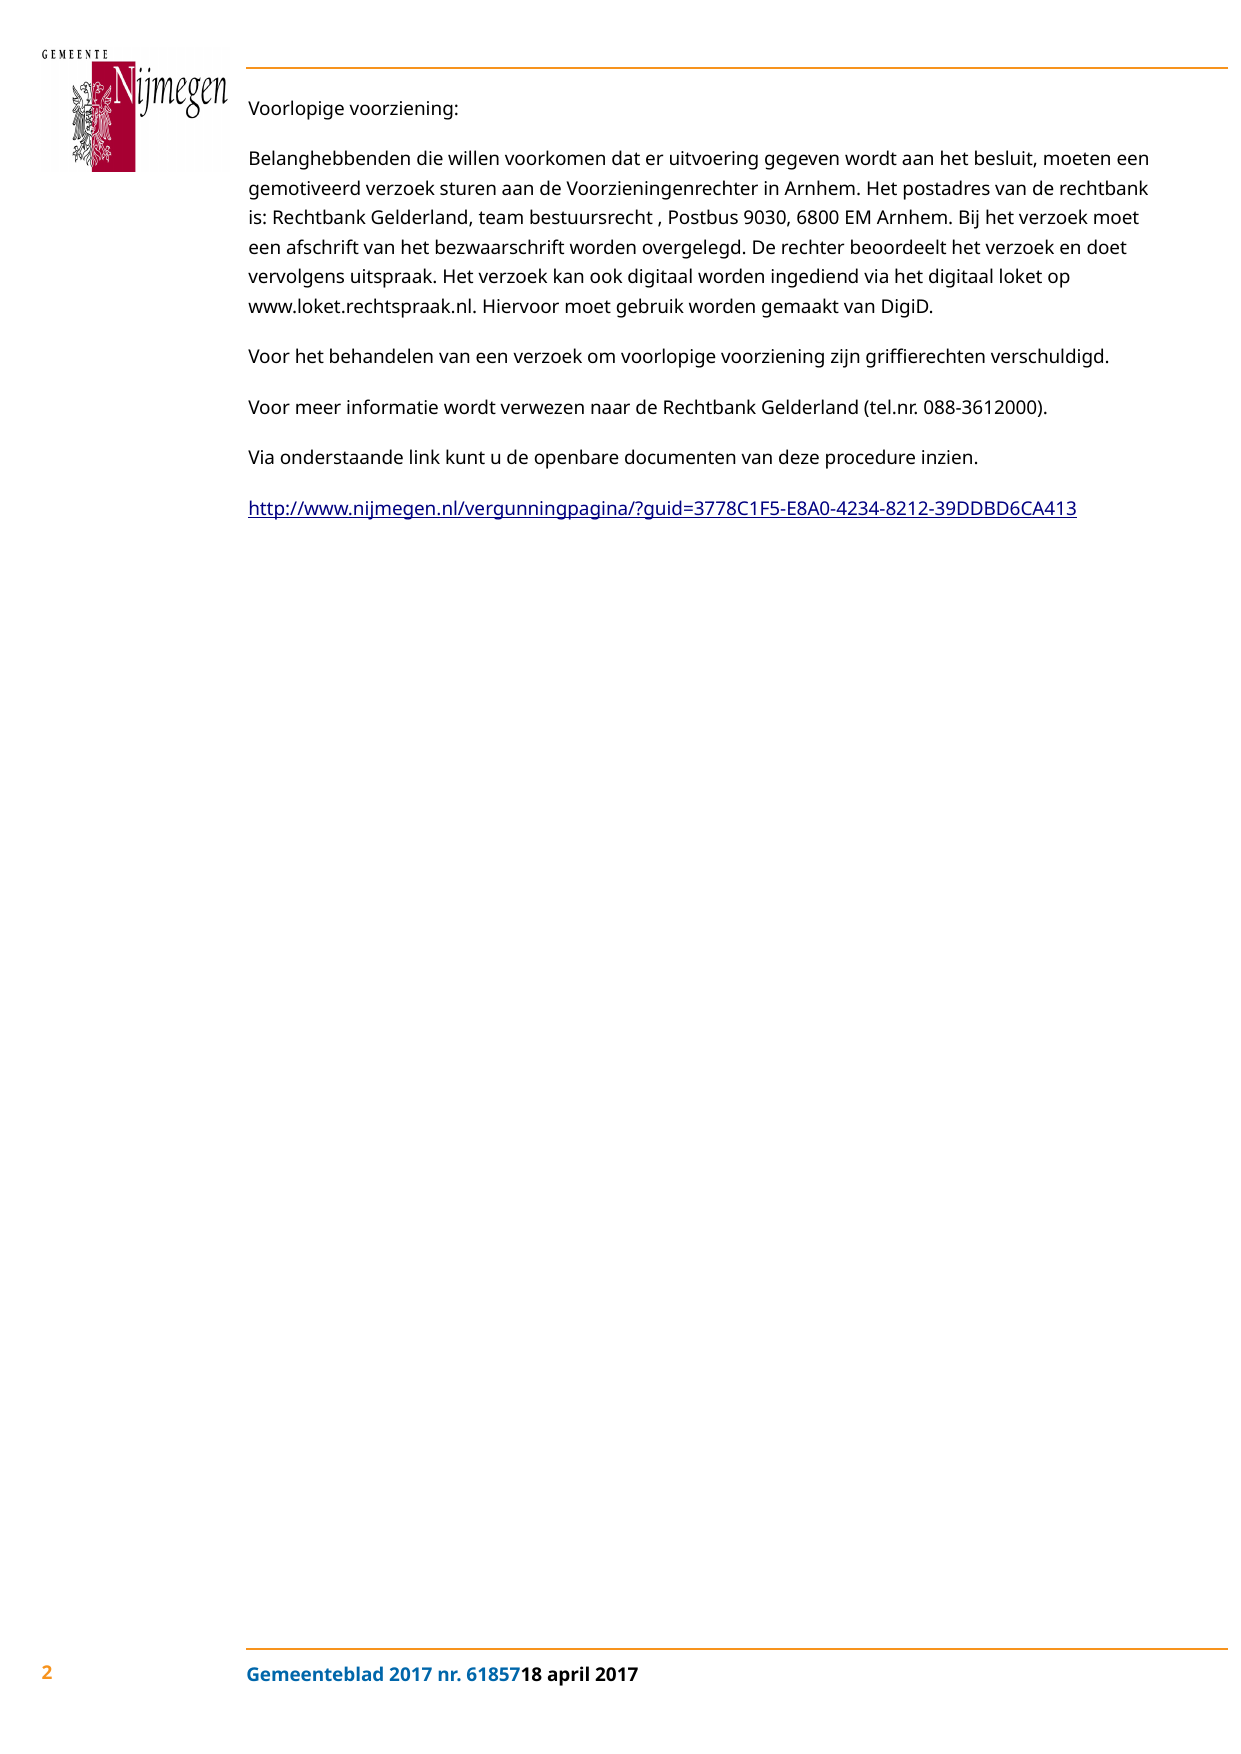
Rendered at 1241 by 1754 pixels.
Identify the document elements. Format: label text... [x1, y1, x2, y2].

text http://www.nijmegen.nl/vergunningpagina/?guid=3778C1F5-E8A0-4234-8212-39DDBD6CA413 [248, 495, 1152, 521]
text Voor het behandelen van een verzoek om voorlopige voorziening zijn griffierechten verschuldigd. [248, 343, 1152, 369]
picture [41, 47, 231, 172]
text Belanghebbenden die willen voorkomen dat er uitvoering gegeven wordt aan het besluit, moeten een gemotiveerd verzoek sturen aan de Voorzieningenrechter in Arnhem. Het postadres van de rechtbank is: Rechtbank Gelderland, team bestuursrecht , Postbus 9030, 6800 EM Arnhem. Bij het verzoek moet een afschrift van het bezwaarschrift worden overgelegd. De rechter beoordeelt het verzoek en doet vervolgens uitspraak. Het verzoek kan ook digitaal worden ingediend via het digitaal loket op www.loket.rechtspraak.nl. Hiervoor moet gebruik worden gemaakt van DigiD. [248, 145, 1152, 319]
text Voor meer informatie wordt verwezen naar de Rechtbank Gelderland (tel.nr. 088-3612000). [248, 394, 1152, 420]
text Via onderstaande link kunt u de openbare documenten van deze procedure inzien. [248, 444, 1152, 470]
text Voorlopige voorziening: [248, 95, 1152, 121]
